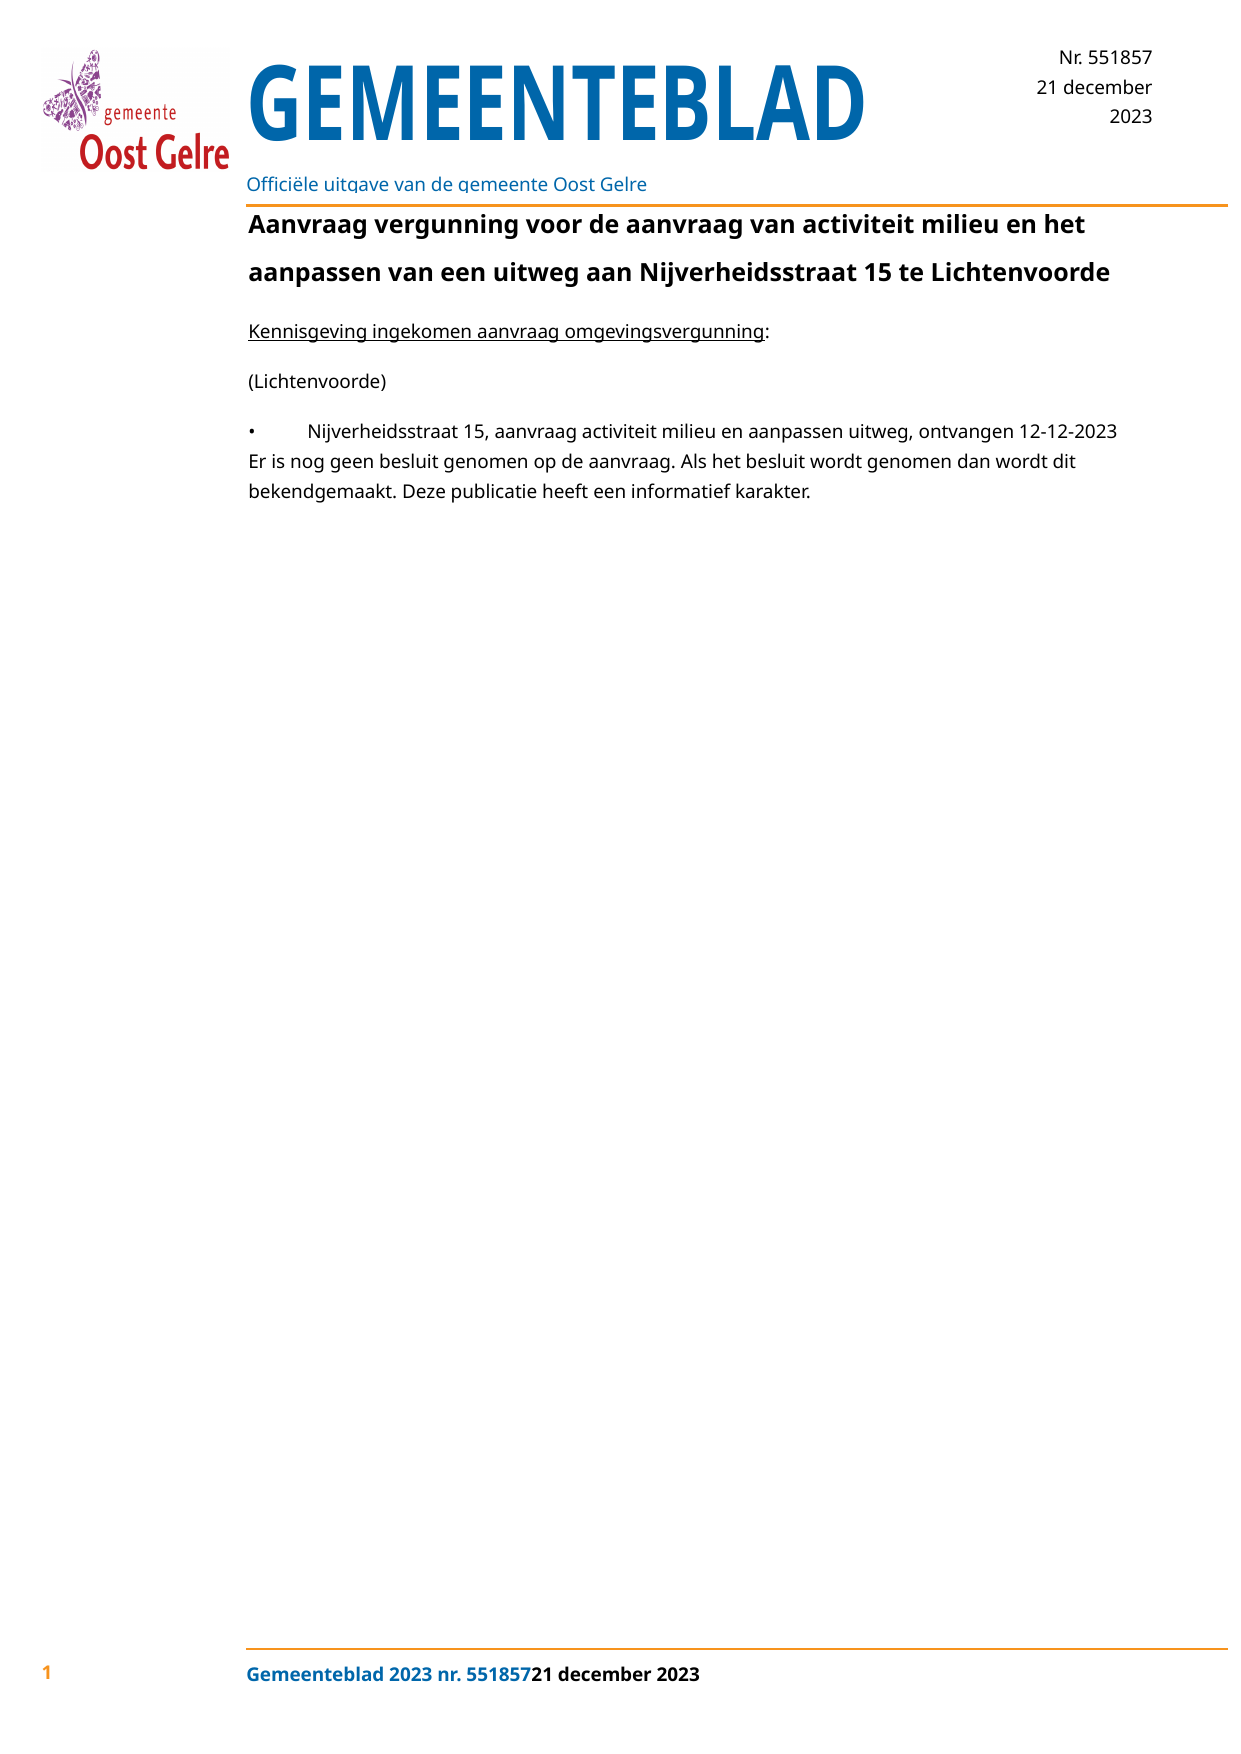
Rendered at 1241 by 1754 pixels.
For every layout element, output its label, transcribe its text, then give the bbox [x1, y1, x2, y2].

picture [41, 47, 231, 172]
text Kennisgeving ingekomen aanvraag omgevingsvergunning: [248, 318, 1152, 344]
list Nijverheidsstraat 15, aanvraag activiteit milieu en aanpassen uitweg, ontvangen 12-12-2023 [248, 419, 1152, 444]
text (Lichtenvoorde) [248, 368, 1152, 394]
text Er is nog geen besluit genomen op de aanvraag. Als het besluit wordt genomen dan wordt dit bekendgemaakt. Deze publicatie heeft een informatief karakter. [248, 448, 1152, 504]
text Aanvraag vergunning voor de aanvraag van activiteit milieu en het aanpassen van een uitweg aan Nijverheidsstraat 15 te Lichtenvoorde [248, 207, 1152, 288]
